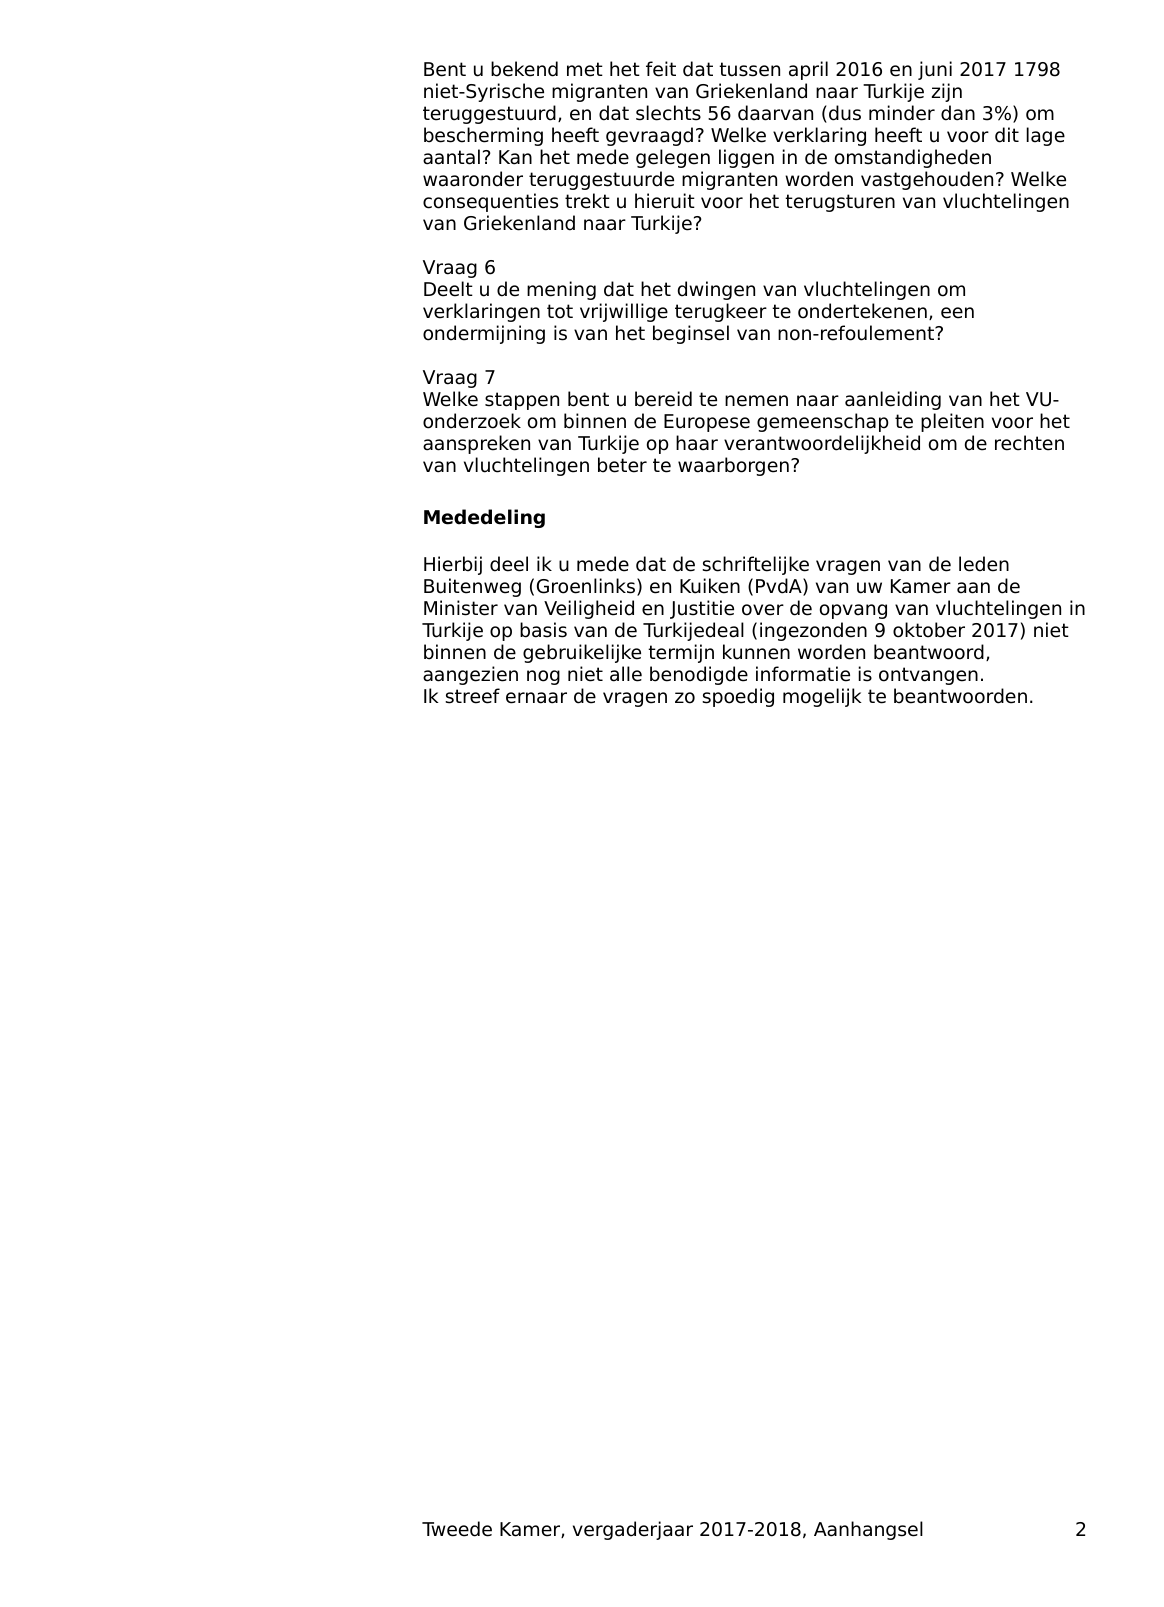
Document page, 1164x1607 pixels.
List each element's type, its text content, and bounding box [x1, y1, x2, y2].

text Vraag 6 [422, 257, 1087, 279]
text Ik streef ernaar de vragen zo spoedig mogelijk te beantwoorden. [422, 686, 1087, 708]
text Hierbij deel ik u mede dat de schriftelijke vragen van de leden Buitenweg (Groenlinks) en Kuiken (PvdA) van uw Kamer aan de Minister van Veiligheid en Justitie over de opvang van vluchtelingen in Turkije op basis van de Turkijedeal (ingezonden 9 oktober 2017) niet binnen de gebruikelijke termijn kunnen worden beantwoord, aangezien nog niet alle benodigde informatie is ontvangen. [422, 554, 1087, 686]
text Deelt u de mening dat het dwingen van vluchtelingen om verklaringen tot vrijwillige terugkeer te ondertekenen, een ondermijning is van het beginsel van non-refoulement? [422, 279, 1087, 345]
text Vraag 7 [422, 367, 1087, 389]
subtitle Mededeling [422, 507, 1087, 529]
text Welke stappen bent u bereid te nemen naar aanleiding van het VU-onderzoek om binnen de Europese gemeenschap te pleiten voor het aanspreken van Turkije op haar verantwoordelijkheid om de rechten van vluchtelingen beter te waarborgen? [422, 389, 1087, 477]
text Bent u bekend met het feit dat tussen april 2016 en juni 2017 1798 niet-Syrische migranten van Griekenland naar Turkije zijn teruggestuurd, en dat slechts 56 daarvan (dus minder dan 3%) om bescherming heeft gevraagd? Welke verklaring heeft u voor dit lage aantal? Kan het mede gelegen liggen in de omstandigheden waaronder teruggestuurde migranten worden vastgehouden? Welke consequenties trekt u hieruit voor het terugsturen van vluchtelingen van Griekenland naar Turkije? [422, 59, 1087, 235]
